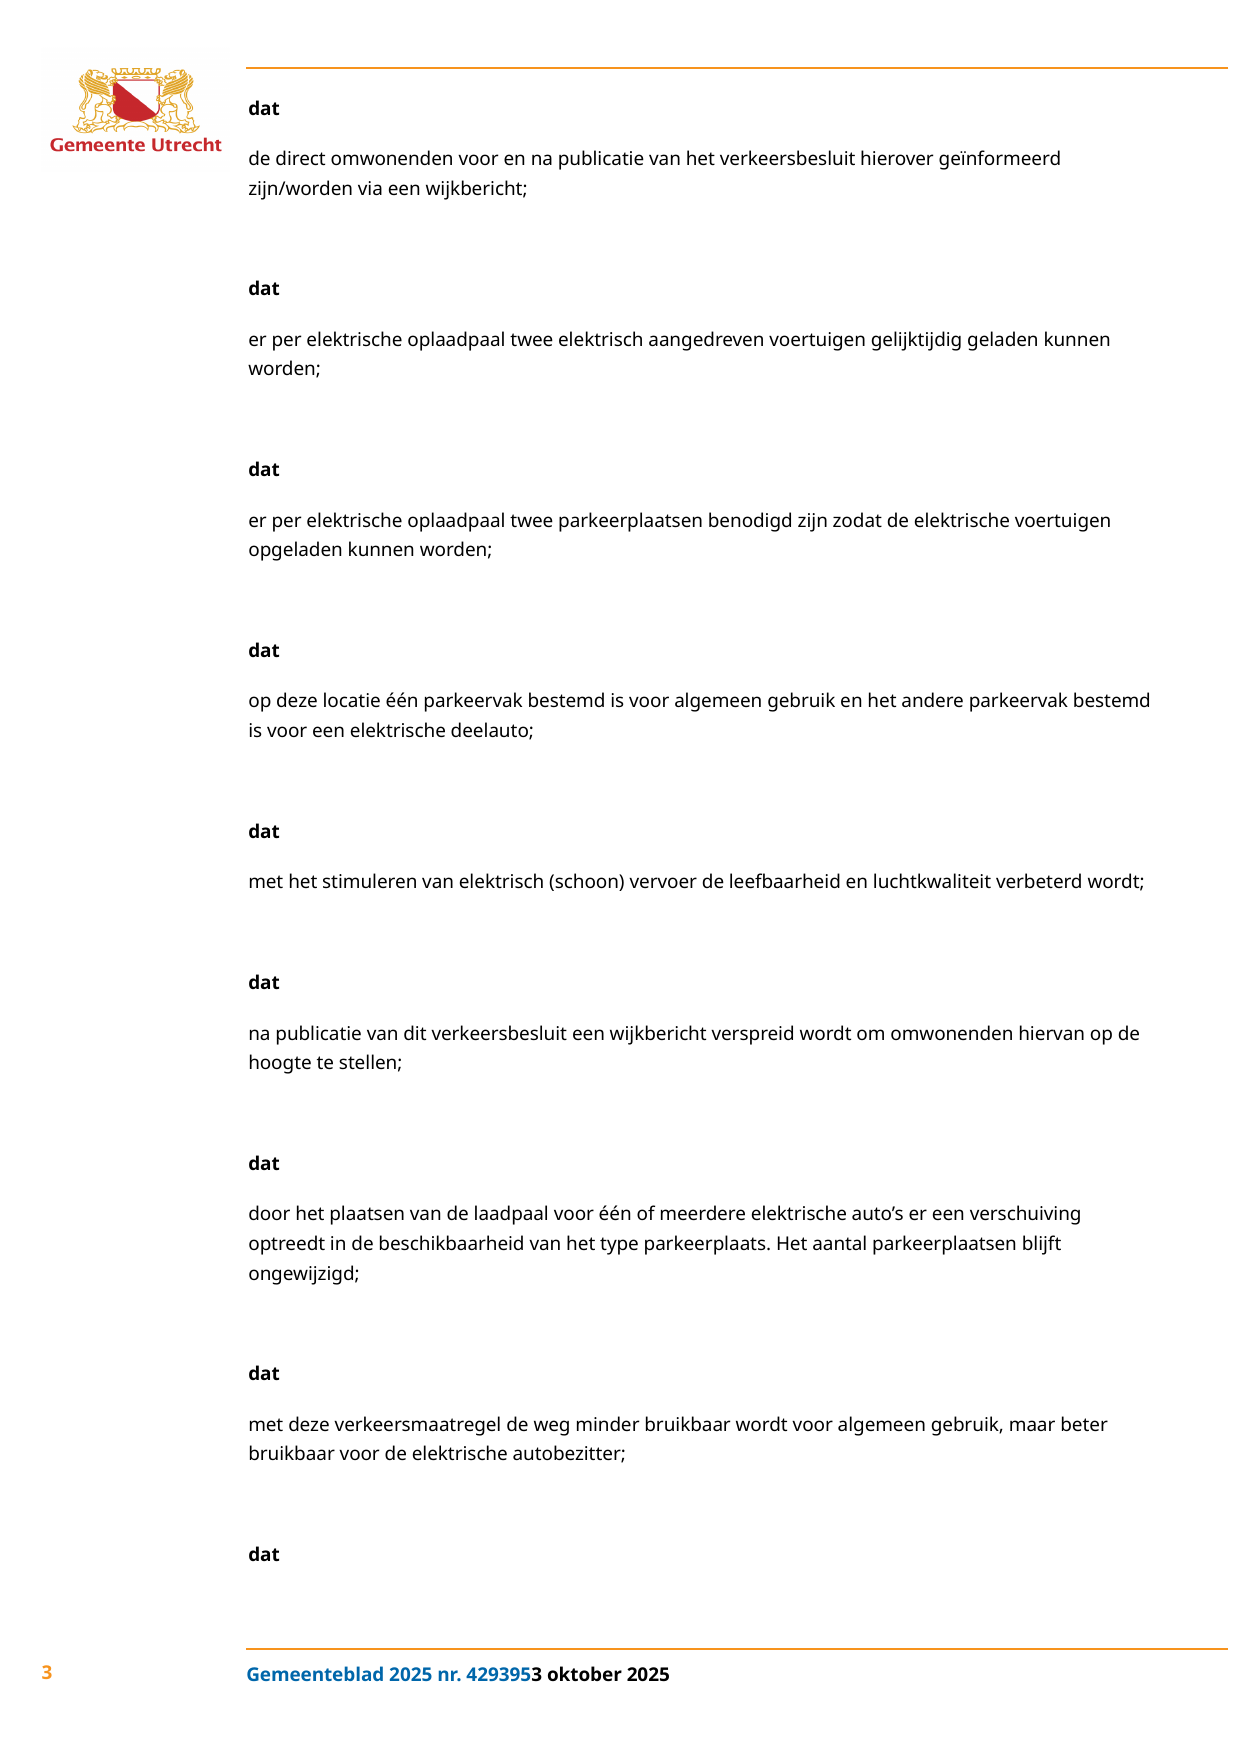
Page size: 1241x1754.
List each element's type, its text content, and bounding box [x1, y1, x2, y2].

text dat [248, 637, 1152, 663]
text met deze verkeersmaatregel de weg minder bruikbaar wordt voor algemeen gebruik, maar beter bruikbaar voor de elektrische autobezitter; [248, 1411, 1152, 1466]
text dat [248, 818, 1152, 844]
text dat [248, 276, 1152, 301]
text dat [248, 1150, 1152, 1176]
picture [41, 47, 231, 172]
text op deze locatie één parkeervak bestemd is voor algemeen gebruik en het andere parkeervak bestemd is voor een elektrische deelauto; [248, 688, 1152, 743]
text dat [248, 969, 1152, 995]
text dat [248, 95, 1152, 121]
text er per elektrische oplaadpaal twee elektrisch aangedreven voertuigen gelijktijdig geladen kunnen worden; [248, 326, 1152, 381]
text na publicatie van dit verkeersbesluit een wijkbericht verspreid wordt om omwonenden hiervan op de hoogte te stellen; [248, 1020, 1152, 1075]
text door het plaatsen van de laadpaal voor één of meerdere elektrische auto’s er een verschuiving optreedt in de beschikbaarheid van het type parkeerplaats. Het aantal parkeerplaatsen blijft ongewijzigd; [248, 1201, 1152, 1286]
text dat [248, 456, 1152, 482]
text met het stimuleren van elektrisch (schoon) vervoer de leefbaarheid en luchtkwaliteit verbeterd wordt; [248, 868, 1152, 894]
text er per elektrische oplaadpaal twee parkeerplaatsen benodigd zijn zodat de elektrische voertuigen opgeladen kunnen worden; [248, 507, 1152, 562]
text dat [248, 1361, 1152, 1386]
text de direct omwonenden voor en na publicatie van het verkeersbesluit hierover geïnformeerd zijn/worden via een wijkbericht; [248, 145, 1152, 201]
text dat [248, 1541, 1152, 1567]
